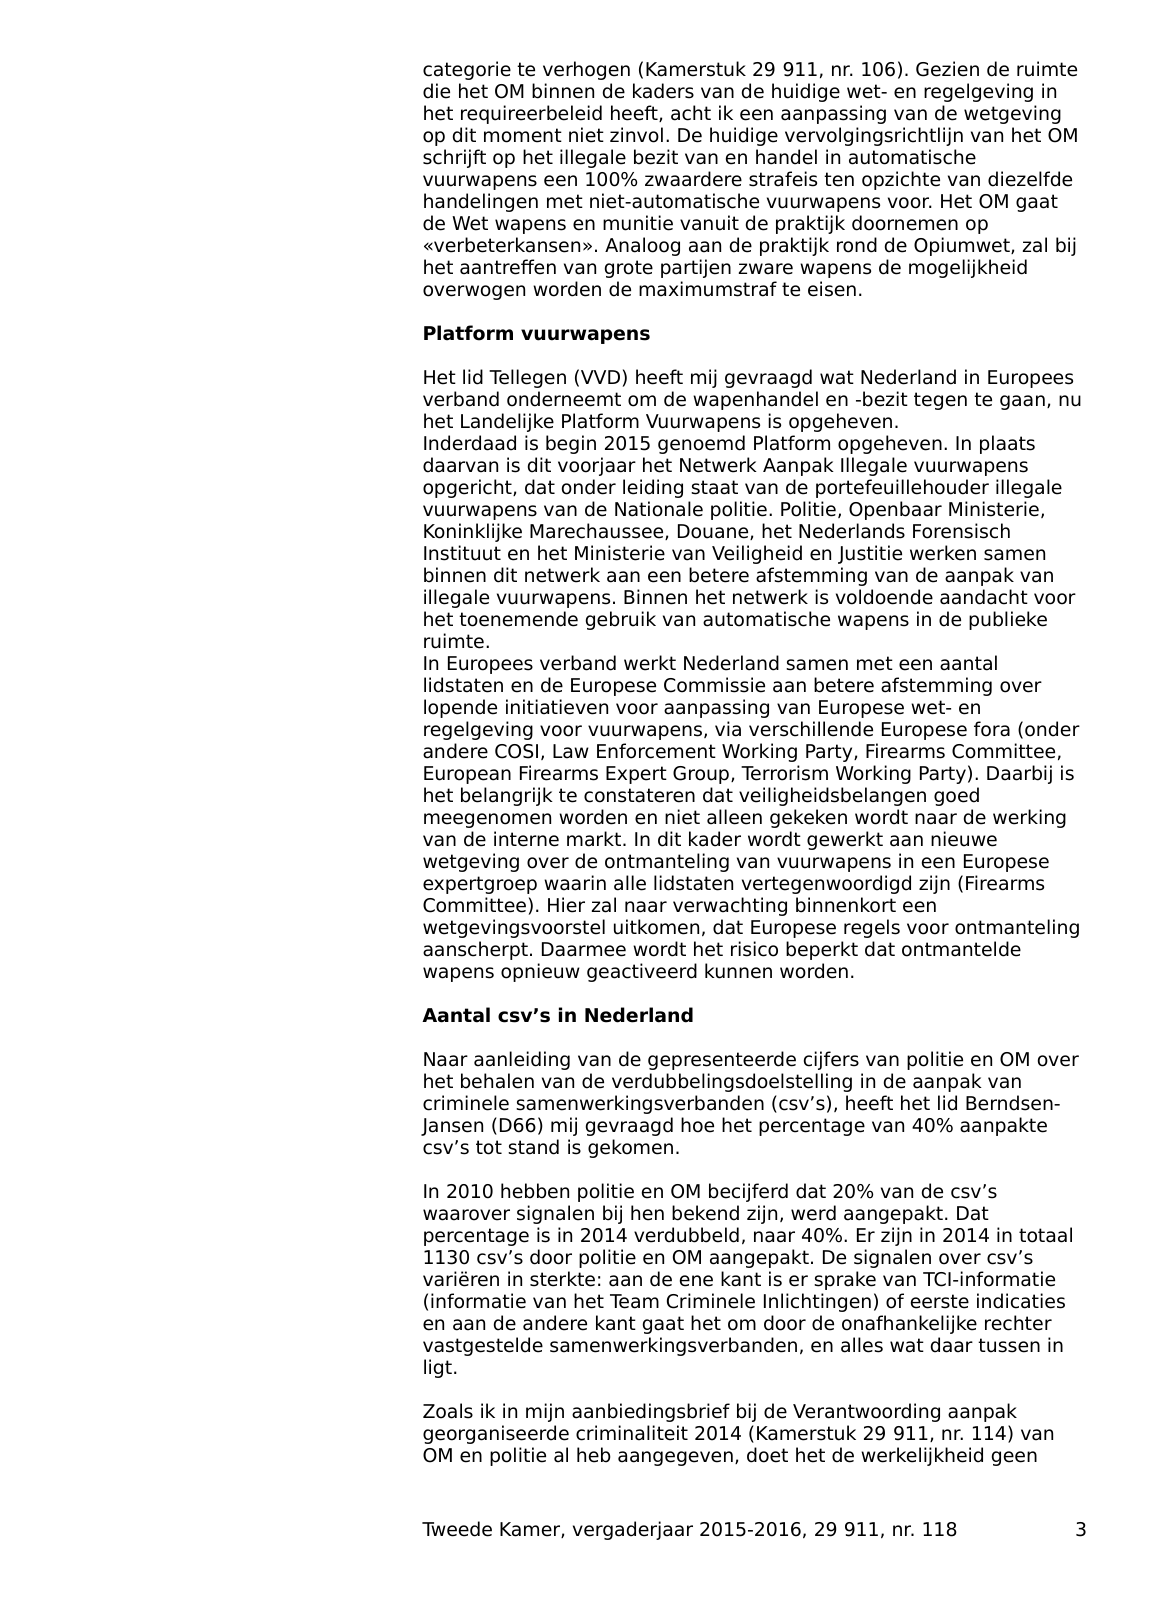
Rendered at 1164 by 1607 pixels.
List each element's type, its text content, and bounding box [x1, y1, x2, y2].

text In 2010 hebben politie en OM becijferd dat 20% van de csv’s waarover signalen bij hen bekend zijn, werd aangepakt. Dat percentage is in 2014 verdubbeld, naar 40%. Er zijn in 2014 in totaal 1130 csv’s door politie en OM aangepakt. De signalen over csv’s variëren in sterkte: aan de ene kant is er sprake van TCI-informatie (informatie van het Team Criminele Inlichtingen) of eerste indicaties en aan de andere kant gaat het om door de onafhankelijke rechter vastgestelde samenwerkingsverbanden, en alles wat daar tussen in ligt. [422, 1181, 1087, 1379]
text Het lid Tellegen (VVD) heeft mij gevraagd wat Nederland in Europees verband onderneemt om de wapenhandel en -bezit tegen te gaan, nu het Landelijke Platform Vuurwapens is opgeheven. [422, 367, 1087, 433]
subtitle Platform vuurwapens [422, 323, 1087, 345]
subtitle Aantal csv’s in Nederland [422, 1005, 1087, 1027]
text In Europees verband werkt Nederland samen met een aantal lidstaten en de Europese Commissie aan betere afstemming over lopende initiatieven voor aanpassing van Europese wet- en regelgeving voor vuurwapens, via verschillende Europese fora (onder andere COSI, Law Enforcement Working Party, Firearms Committee, European Firearms Expert Group, Terrorism Working Party). Daarbij is het belangrijk te constateren dat veiligheidsbelangen goed meegenomen worden en niet alleen gekeken wordt naar de werking van de interne markt. In dit kader wordt gewerkt aan nieuwe wetgeving over de ontmanteling van vuurwapens in een Europese expertgroep waarin alle lidstaten vertegenwoordigd zijn (Firearms Committee). Hier zal naar verwachting binnenkort een wetgevingsvoorstel uitkomen, dat Europese regels voor ontmanteling aanscherpt. Daarmee wordt het risico beperkt dat ontmantelde wapens opnieuw geactiveerd kunnen worden. [422, 653, 1087, 983]
text Naar aanleiding van de gepresenteerde cijfers van politie en OM over het behalen van de verdubbelingsdoelstelling in de aanpak van criminele samenwerkingsverbanden (csv’s), heeft het lid Berndsen-Jansen (D66) mij gevraagd hoe het percentage van 40% aanpakte csv’s tot stand is gekomen. [422, 1049, 1087, 1159]
text categorie te verhogen (Kamerstuk 29 911, nr. 106). Gezien de ruimte die het OM binnen de kaders van de huidige wet- en regelgeving in het requireerbeleid heeft, acht ik een aanpassing van de wetgeving op dit moment niet zinvol. De huidige vervolgingsrichtlijn van het OM schrijft op het illegale bezit van en handel in automatische vuurwapens een 100% zwaardere strafeis ten opzichte van diezelfde handelingen met niet-automatische vuurwapens voor. Het OM gaat de Wet wapens en munitie vanuit de praktijk doornemen op «verbeterkansen». Analoog aan de praktijk rond de Opiumwet, zal bij het aantreffen van grote partijen zware wapens de mogelijkheid overwogen worden de maximumstraf te eisen. [422, 59, 1087, 301]
text Zoals ik in mijn aanbiedingsbrief bij de Verantwoording aanpak georganiseerde criminaliteit 2014 (Kamerstuk 29 911, nr. 114) van OM en politie al heb aangegeven, doet het de werkelijkheid geen [422, 1401, 1087, 1467]
text Inderdaad is begin 2015 genoemd Platform opgeheven. In plaats daarvan is dit voorjaar het Netwerk Aanpak Illegale vuurwapens opgericht, dat onder leiding staat van de portefeuillehouder illegale vuurwapens van de Nationale politie. Politie, Openbaar Ministerie, Koninklijke Marechaussee, Douane, het Nederlands Forensisch Instituut en het Ministerie van Veiligheid en Justitie werken samen binnen dit netwerk aan een betere afstemming van de aanpak van illegale vuurwapens. Binnen het netwerk is voldoende aandacht voor het toenemende gebruik van automatische wapens in de publieke ruimte. [422, 433, 1087, 653]
